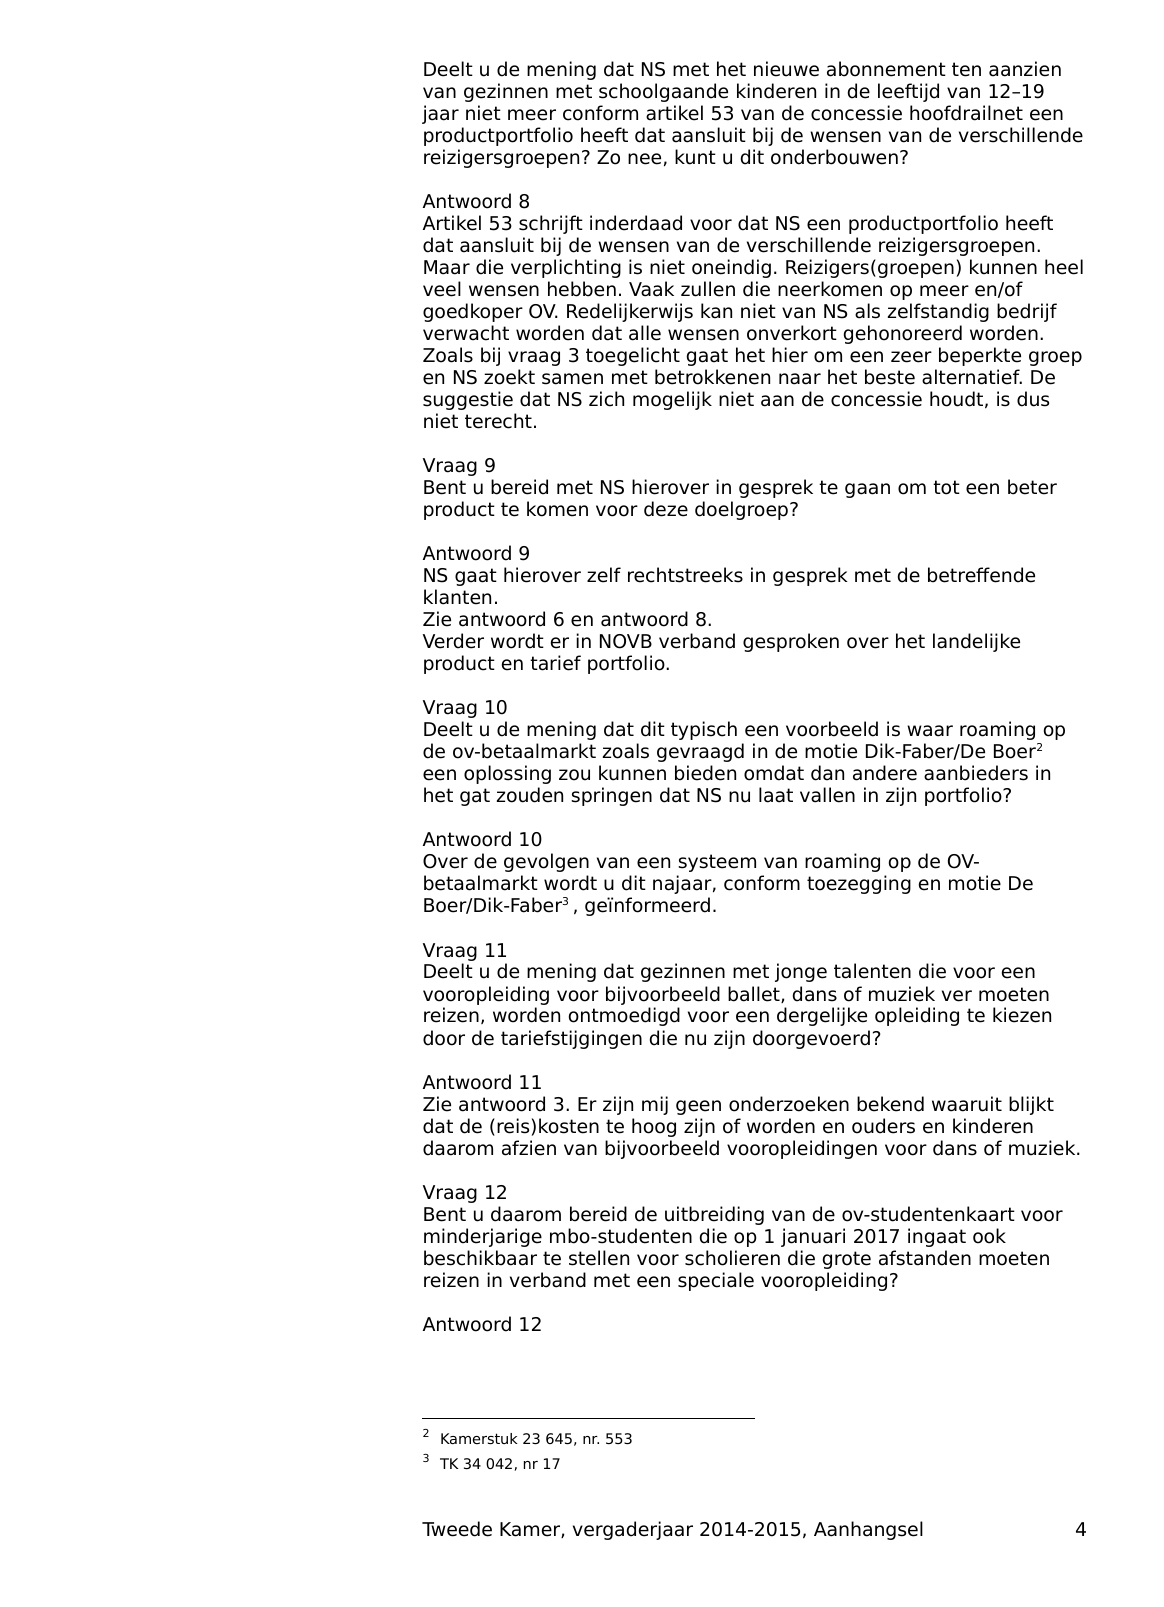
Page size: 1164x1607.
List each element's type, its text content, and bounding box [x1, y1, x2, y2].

text Artikel 53 schrijft inderdaad voor dat NS een productportfolio heeft dat aansluit bij de wensen van de verschillende reizigersgroepen. Maar die verplichting is niet oneindig. Reizigers(groepen) kunnen heel veel wensen hebben. Vaak zullen die neerkomen op meer en/of goedkoper OV. Redelijkerwijs kan niet van NS als zelfstandig bedrijf verwacht worden dat alle wensen onverkort gehonoreerd worden. Zoals bij vraag 3 toegelicht gaat het hier om een zeer beperkte groep en NS zoekt samen met betrokkenen naar het beste alternatief. De suggestie dat NS zich mogelijk niet aan de concessie houdt, is dus niet terecht. [422, 213, 1087, 433]
text Verder wordt er in NOVB verband gesproken over het landelijke product en tarief portfolio. [422, 631, 1087, 675]
text Antwoord 12 [422, 1314, 1087, 1336]
text Kamerstuk 23 645, nr. 553 [422, 1427, 1087, 1449]
text Antwoord 9 [422, 543, 1087, 565]
text Vraag 11 [422, 939, 1087, 961]
text NS gaat hierover zelf rechtstreeks in gesprek met de betreffende klanten. [422, 565, 1087, 609]
text Deelt u de mening dat dit typisch een voorbeeld is waar roaming op de ov-betaalmarkt zoals gevraagd in de motie Dik-Faber/De Boer een oplossing zou kunnen bieden omdat dan andere aanbieders in het gat zouden springen dat NS nu laat vallen in zijn portfolio? [422, 719, 1087, 807]
text Vraag 10 [422, 697, 1087, 719]
text TK 34 042, nr 17 [422, 1452, 1087, 1474]
text Over de gevolgen van een systeem van roaming op de OV-betaalmarkt wordt u dit najaar, conform toezegging en motie De Boer/Dik-Faber, geïnformeerd. [422, 851, 1087, 917]
text Vraag 9 [422, 455, 1087, 477]
text Antwoord 10 [422, 829, 1087, 851]
text Zie antwoord 3. Er zijn mij geen onderzoeken bekend waaruit blijkt dat de (reis)kosten te hoog zijn of worden en ouders en kinderen daarom afzien van bijvoorbeeld vooropleidingen voor dans of muziek. [422, 1093, 1087, 1159]
text Antwoord 8 [422, 191, 1087, 213]
text Bent u daarom bereid de uitbreiding van de ov-studentenkaart voor minderjarige mbo-studenten die op 1 januari 2017 ingaat ook beschikbaar te stellen voor scholieren die grote afstanden moeten reizen in verband met een speciale vooropleiding? [422, 1204, 1087, 1292]
text Deelt u de mening dat NS met het nieuwe abonnement ten aanzien van gezinnen met schoolgaande kinderen in de leeftijd van 12–19 jaar niet meer conform artikel 53 van de concessie hoofdrailnet een productportfolio heeft dat aansluit bij de wensen van de verschillende reizigersgroepen? Zo nee, kunt u dit onderbouwen? [422, 59, 1087, 169]
text Vraag 12 [422, 1182, 1087, 1204]
text Zie antwoord 6 en antwoord 8. [422, 609, 1087, 631]
text Antwoord 11 [422, 1072, 1087, 1093]
text Deelt u de mening dat gezinnen met jonge talenten die voor een vooropleiding voor bijvoorbeeld ballet, dans of muziek ver moeten reizen, worden ontmoedigd voor een dergelijke opleiding te kiezen door de tariefstijgingen die nu zijn doorgevoerd? [422, 961, 1087, 1049]
text Bent u bereid met NS hierover in gesprek te gaan om tot een beter product te komen voor deze doelgroep? [422, 477, 1087, 521]
